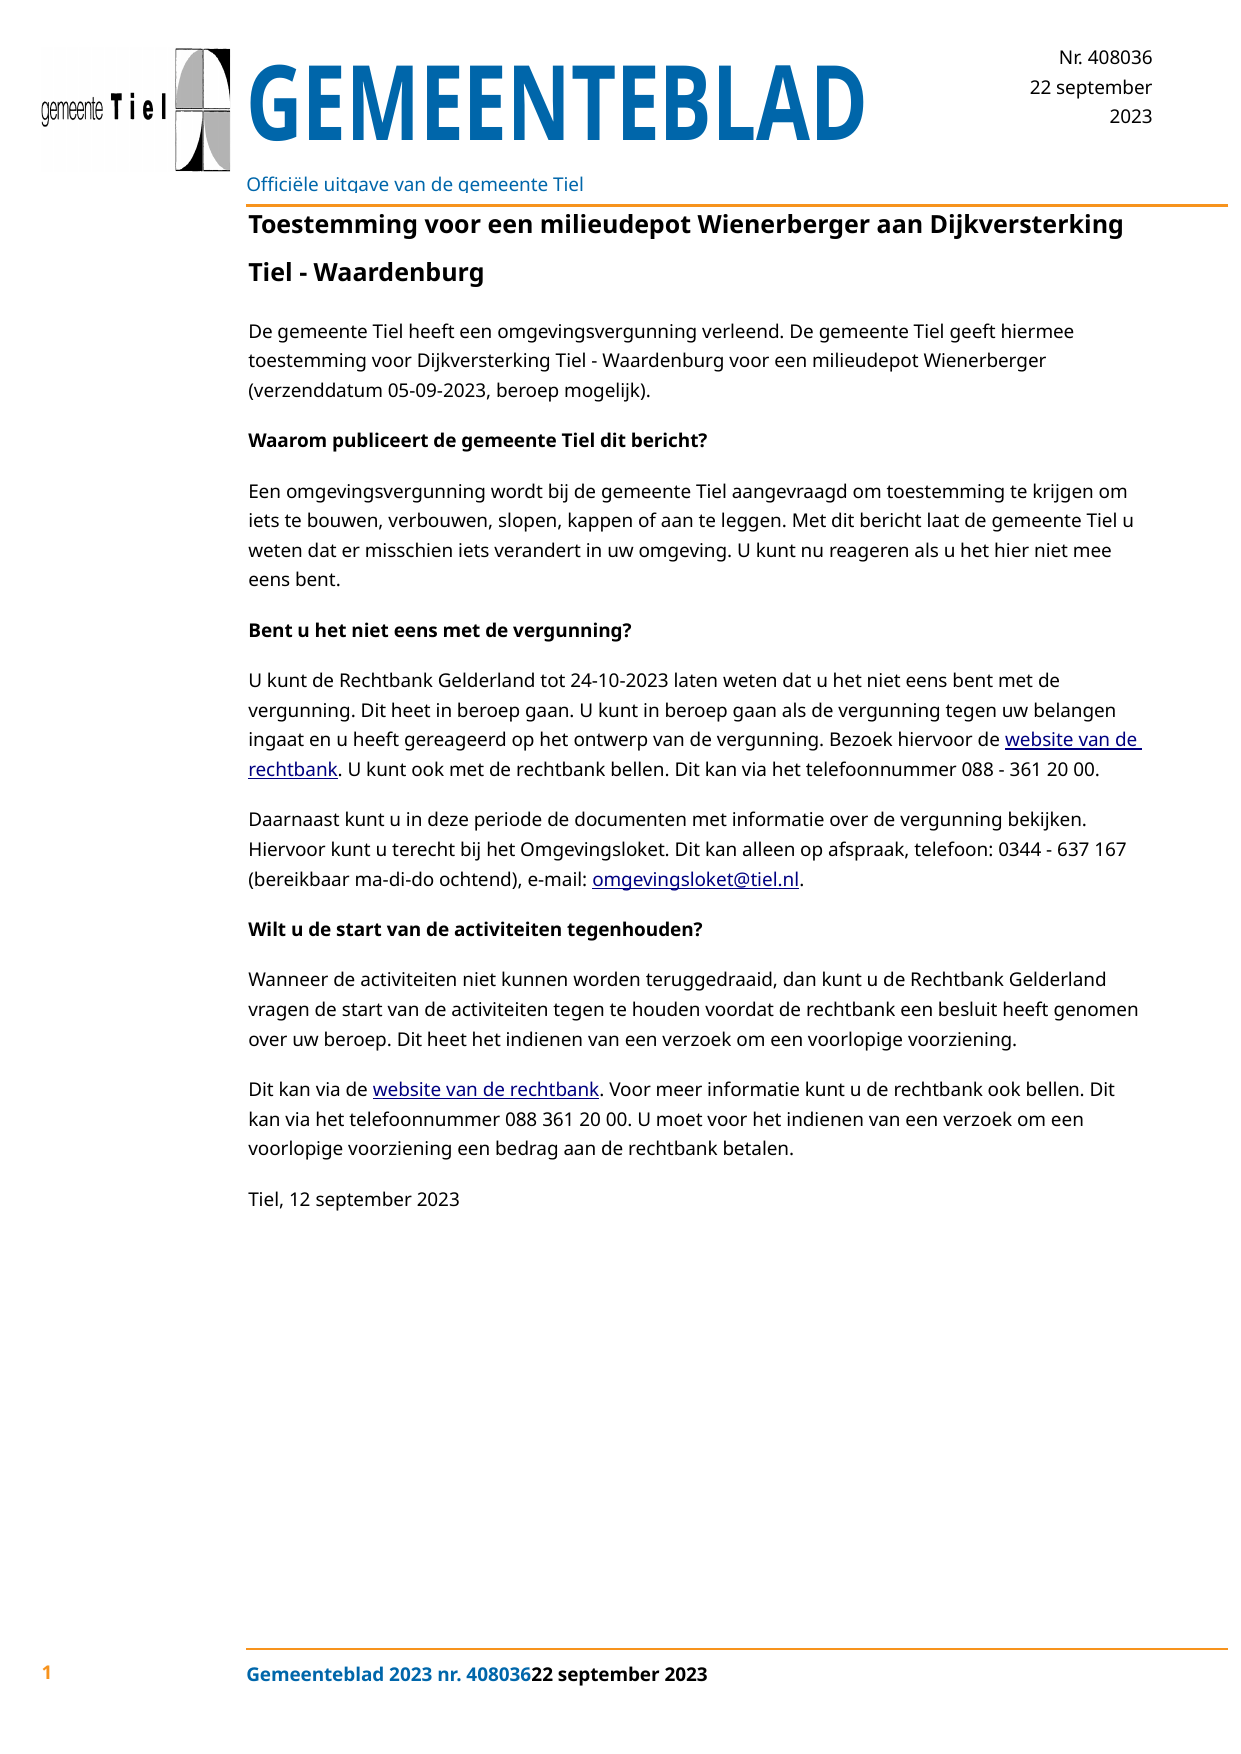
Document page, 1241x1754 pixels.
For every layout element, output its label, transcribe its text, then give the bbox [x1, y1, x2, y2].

text Daarnaast kunt u in deze periode de documenten met informatie over de vergunning bekijken. Hiervoor kunt u terecht bij het Omgevingsloket. Dit kan alleen op afspraak, telefoon: 0344 - 637 167 (bereikbaar ma-di-do ochtend), e-mail: omgevingsloket@tiel.nl. [248, 807, 1152, 892]
text Wanneer de activiteiten niet kunnen worden teruggedraaid, dan kunt u de Rechtbank Gelderland vragen de start van de activiteiten tegen te houden voordat de rechtbank een besluit heeft genomen over uw beroep. Dit heet het indienen van een verzoek om een voorlopige voorziening. [248, 967, 1152, 1052]
text Bent u het niet eens met de vergunning? [248, 617, 1152, 643]
text Een omgevingsvergunning wordt bij de gemeente Tiel aangevraagd om toestemming te krijgen om iets te bouwen, verbouwen, slopen, kappen of aan te leggen. Met dit bericht laat de gemeente Tiel u weten dat er misschien iets verandert in uw omgeving. U kunt nu reageren als u het hier niet mee eens bent. [248, 478, 1152, 592]
text Waarom publiceert de gemeente Tiel dit bericht? [248, 427, 1152, 453]
text De gemeente Tiel heeft een omgevingsvergunning verleend. De gemeente Tiel geeft hiermee toestemming voor Dijkversterking Tiel - Waardenburg voor een milieudepot Wienerberger (verzenddatum 05-09-2023, beroep mogelijk). [248, 318, 1152, 403]
text Toestemming voor een milieudepot Wienerberger aan Dijkversterking Tiel - Waardenburg [248, 207, 1152, 288]
text Tiel, 12 september 2023 [248, 1186, 1152, 1212]
text Wilt u de start van de activiteiten tegenhouden? [248, 916, 1152, 942]
text U kunt de Rechtbank Gelderland tot 24-10-2023 laten weten dat u het niet eens bent met de vergunning. Dit heet in beroep gaan. U kunt in beroep gaan als de vergunning tegen uw belangen ingaat en u heeft gereageerd op het ontwerp van de vergunning. Bezoek hiervoor de website van de rechtbank. U kunt ook met de rechtbank bellen. Dit kan via het telefoonnummer 088 - 361 20 00. [248, 667, 1152, 782]
text Dit kan via de website van de rechtbank. Voor meer informatie kunt u de rechtbank ook bellen. Dit kan via het telefoonnummer 088 361 20 00. U moet voor het indienen van een verzoek om een voorlopige voorziening een bedrag aan de rechtbank betalen. [248, 1076, 1152, 1161]
picture [41, 47, 231, 172]
